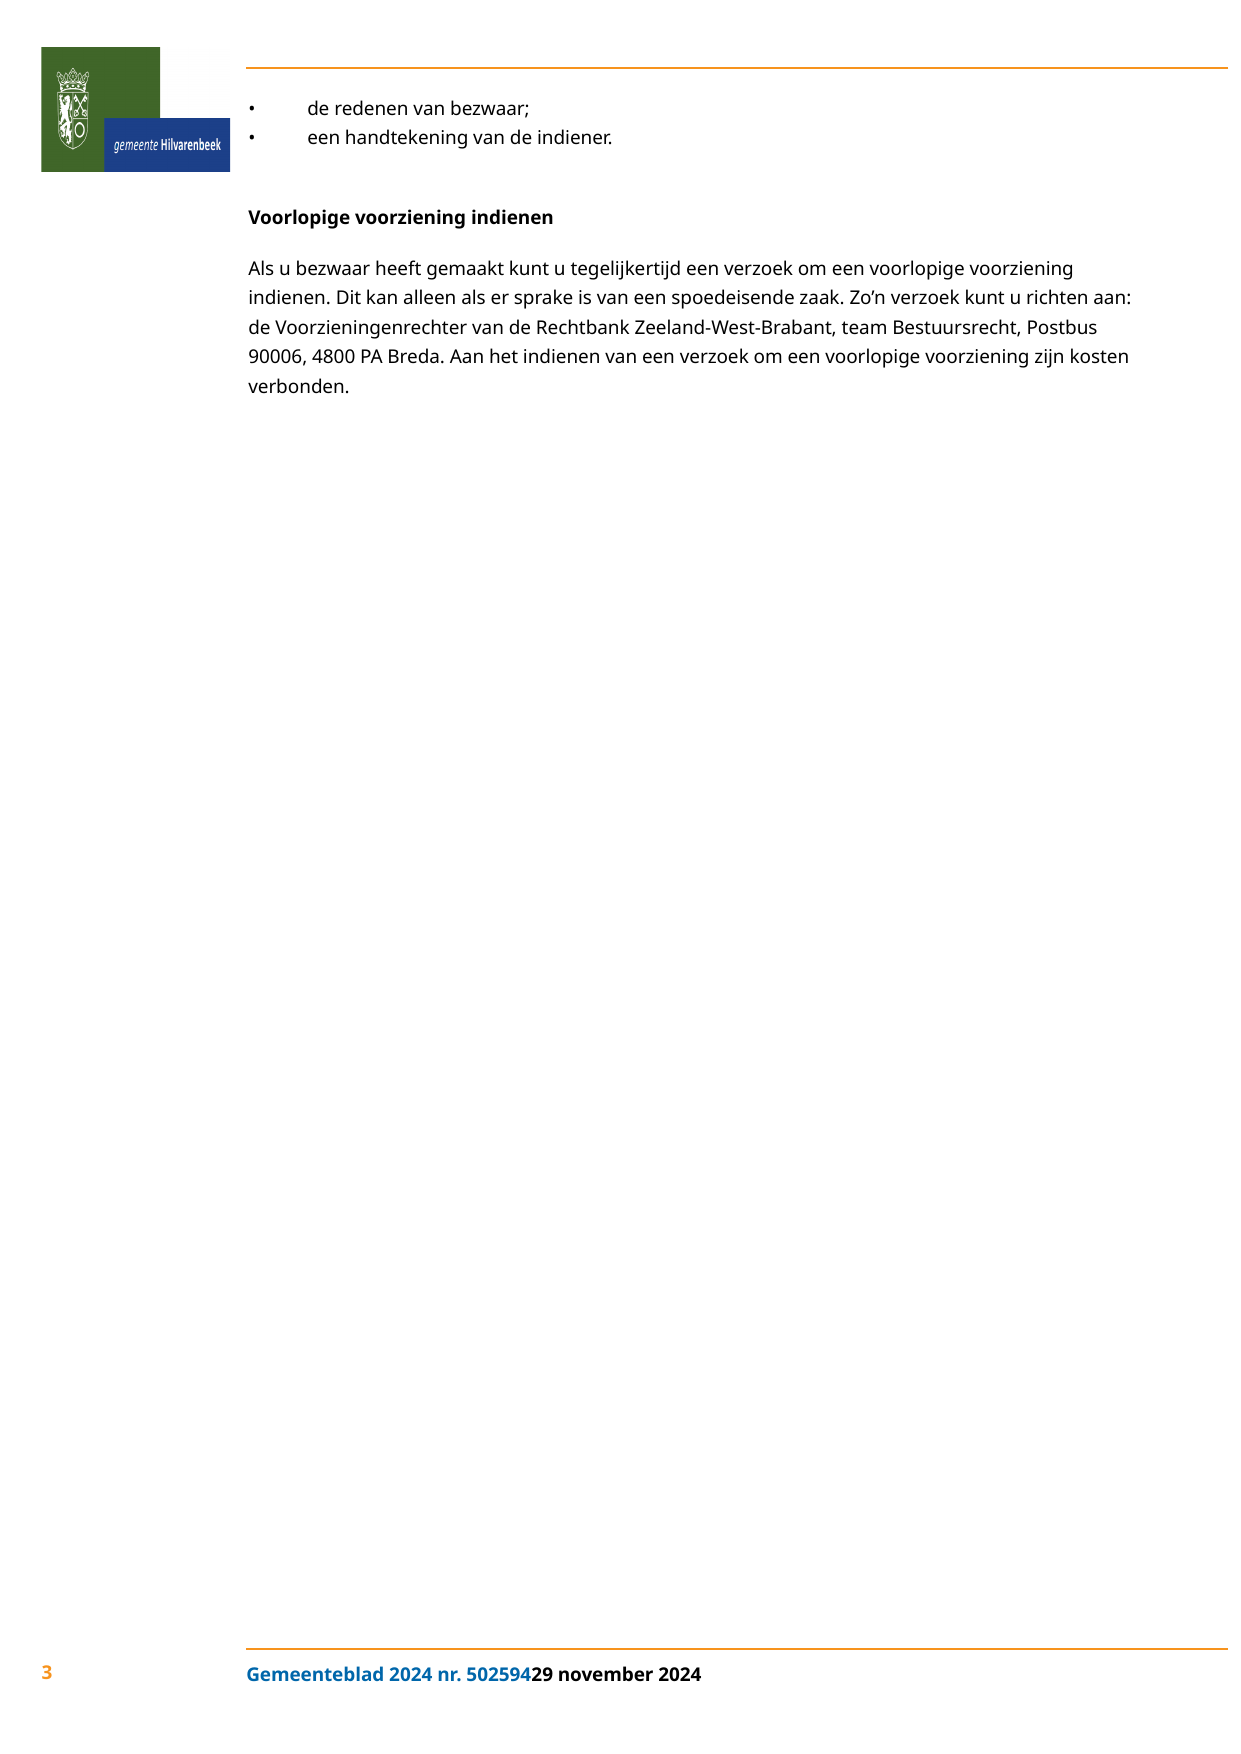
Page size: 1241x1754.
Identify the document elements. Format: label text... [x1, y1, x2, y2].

text Voorlopige voorziening indienen [248, 204, 1152, 230]
text Als u bezwaar heeft gemaakt kunt u tegelijkertijd een verzoek om een voorlopige voorziening indienen. Dit kan alleen als er sprake is van een spoedeisende zaak. Zo’n verzoek kunt u richten aan: de Voorzieningenrechter van de Rechtbank Zeeland-West-Brabant, team Bestuursrecht, Postbus 90006, 4800 PA Breda. Aan het indienen van een verzoek om een voorlopige voorziening zijn kosten verbonden. [248, 255, 1152, 399]
picture [41, 47, 231, 172]
list de redenen van bezwaar; [248, 95, 1152, 121]
list een handtekening van de indiener. [248, 124, 1152, 150]
